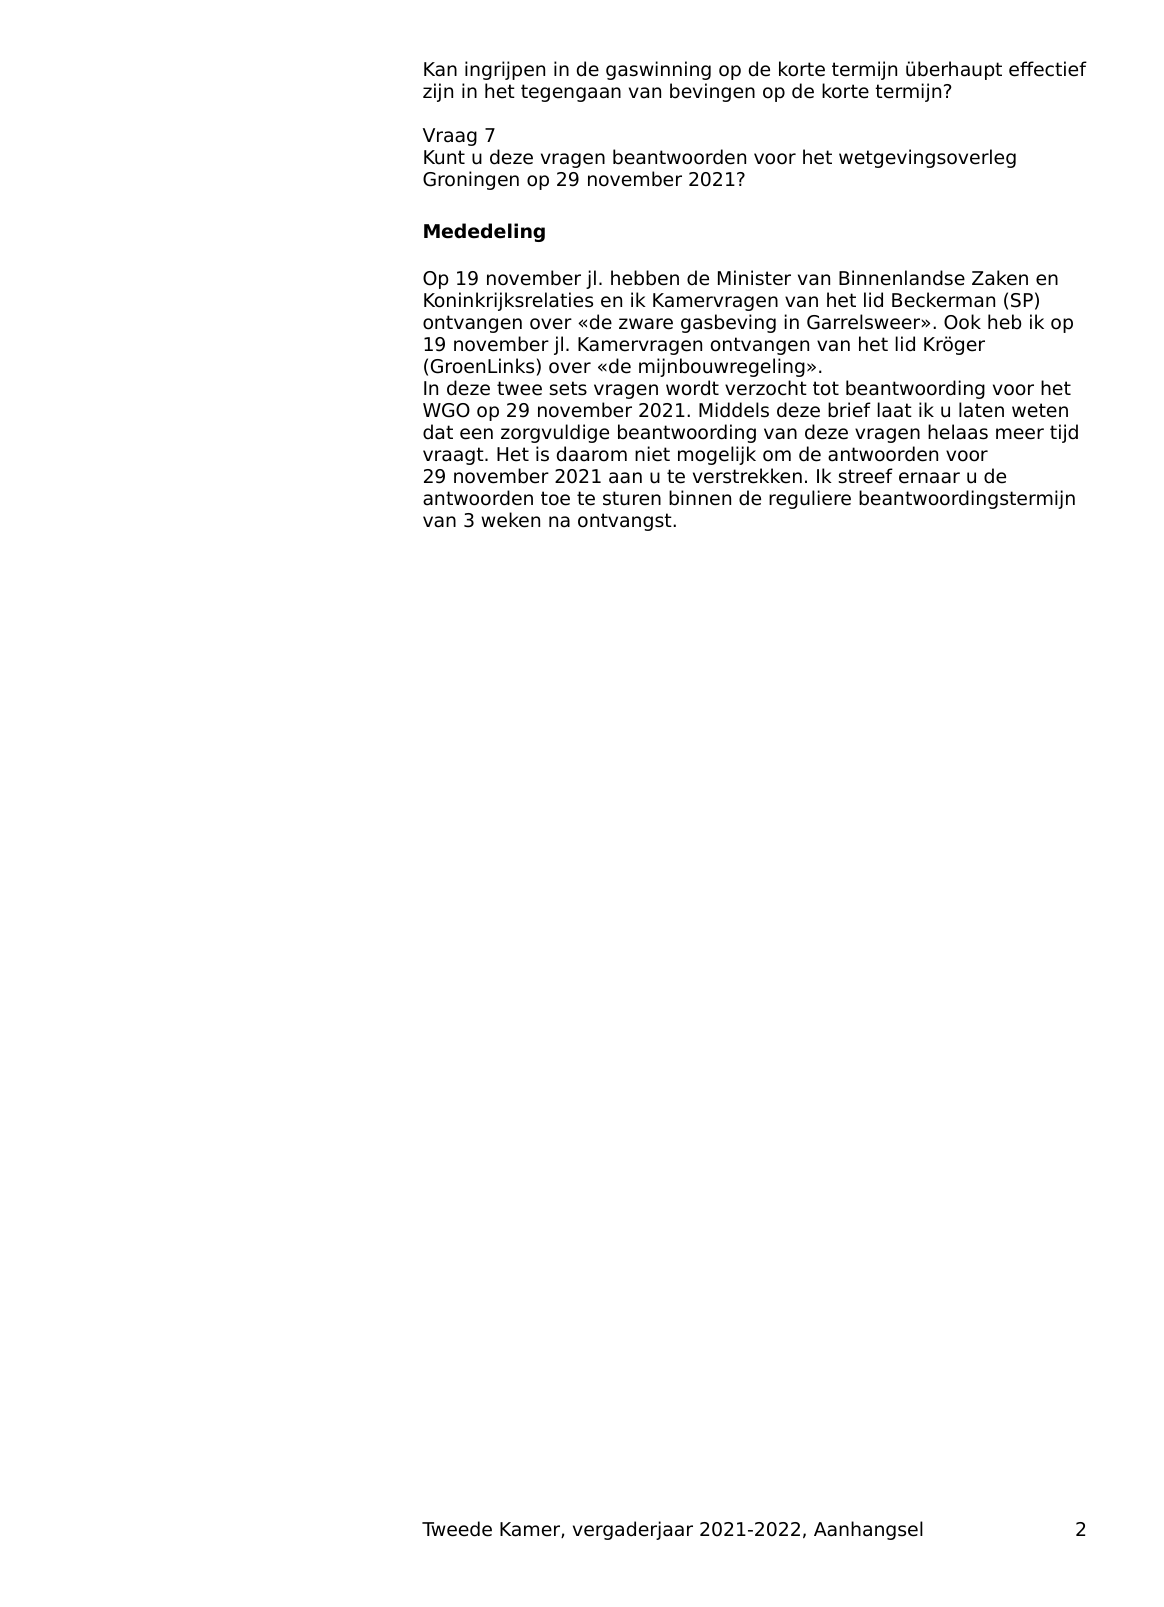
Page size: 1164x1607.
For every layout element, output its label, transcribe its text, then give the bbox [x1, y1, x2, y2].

text Vraag 7 [422, 125, 1087, 147]
subtitle Mededeling [422, 221, 1087, 243]
text Op 19 november jl. hebben de Minister van Binnenlandse Zaken en Koninkrijksrelaties en ik Kamervragen van het lid Beckerman (SP) ontvangen over «de zware gasbeving in Garrelsweer». Ook heb ik op 19 november jl. Kamervragen ontvangen van het lid Kröger (GroenLinks) over «de mijnbouwregeling». [422, 268, 1087, 378]
text Kan ingrijpen in de gaswinning op de korte termijn überhaupt effectief zijn in het tegengaan van bevingen op de korte termijn? [422, 59, 1087, 103]
text Kunt u deze vragen beantwoorden voor het wetgevingsoverleg Groningen op 29 november 2021? [422, 147, 1087, 191]
text In deze twee sets vragen wordt verzocht tot beantwoording voor het WGO op 29 november 2021. Middels deze brief laat ik u laten weten dat een zorgvuldige beantwoording van deze vragen helaas meer tijd vraagt. Het is daarom niet mogelijk om de antwoorden voor 29 november 2021 aan u te verstrekken. Ik streef ernaar u de antwoorden toe te sturen binnen de reguliere beantwoordingstermijn van 3 weken na ontvangst. [422, 378, 1087, 532]
